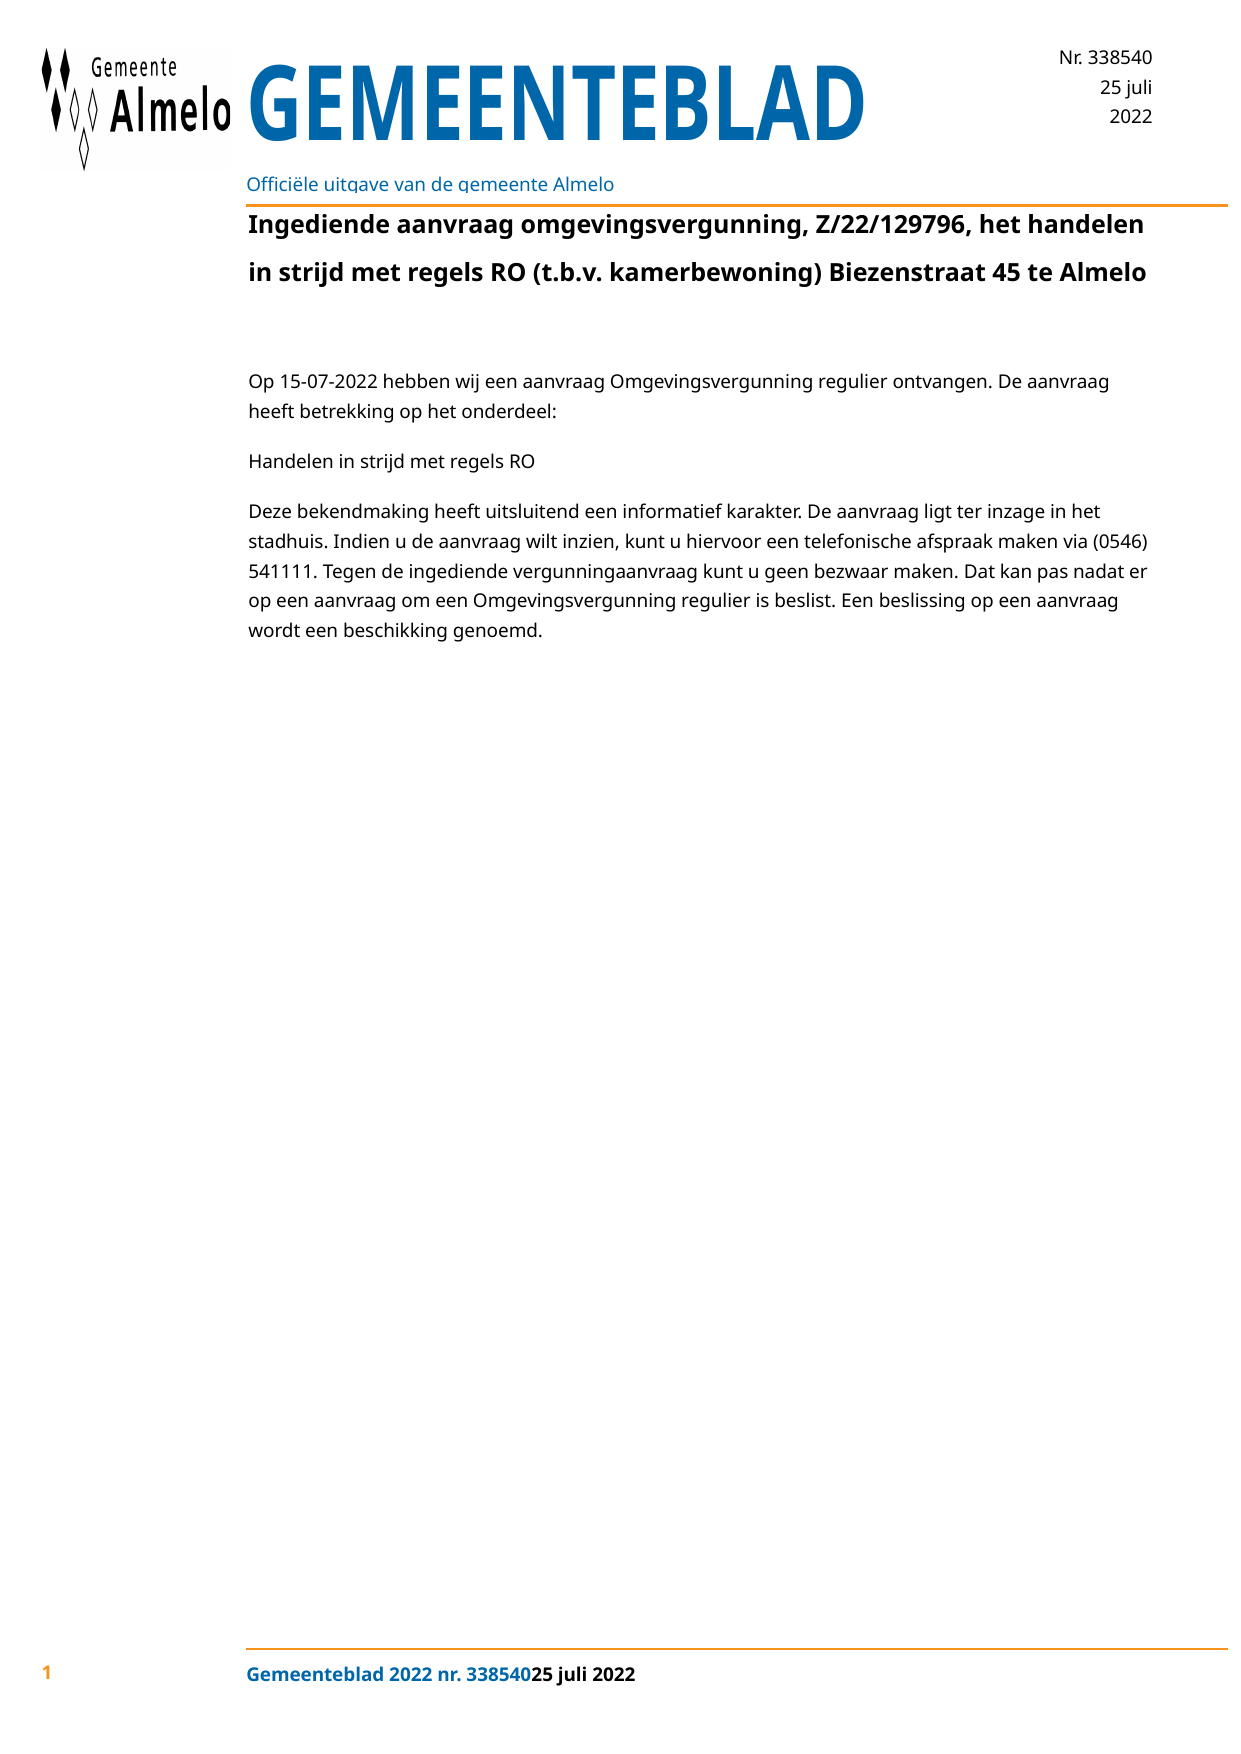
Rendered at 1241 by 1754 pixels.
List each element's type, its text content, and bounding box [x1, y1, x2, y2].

text Handelen in strijd met regels RO [248, 448, 1152, 474]
picture [41, 47, 231, 172]
text Op 15-07-2022 hebben wij een aanvraag Omgevingsvergunning regulier ontvangen. De aanvraag heeft betrekking op het onderdeel: [248, 368, 1152, 424]
text Deze bekendmaking heeft uitsluitend een informatief karakter. De aanvraag ligt ter inzage in het stadhuis. Indien u de aanvraag wilt inzien, kunt u hiervoor een telefonische afspraak maken via (0546) 541111. Tegen de ingediende vergunningaanvraag kunt u geen bezwaar maken. Dat kan pas nadat er op een aanvraag om een Omgevingsvergunning regulier is beslist. Een beslissing op een aanvraag wordt een beschikking genoemd. [248, 499, 1152, 643]
text Ingediende aanvraag omgevingsvergunning, Z/22/129796, het handelen in strijd met regels RO (t.b.v. kamerbewoning) Biezenstraat 45 te Almelo [248, 207, 1152, 288]
